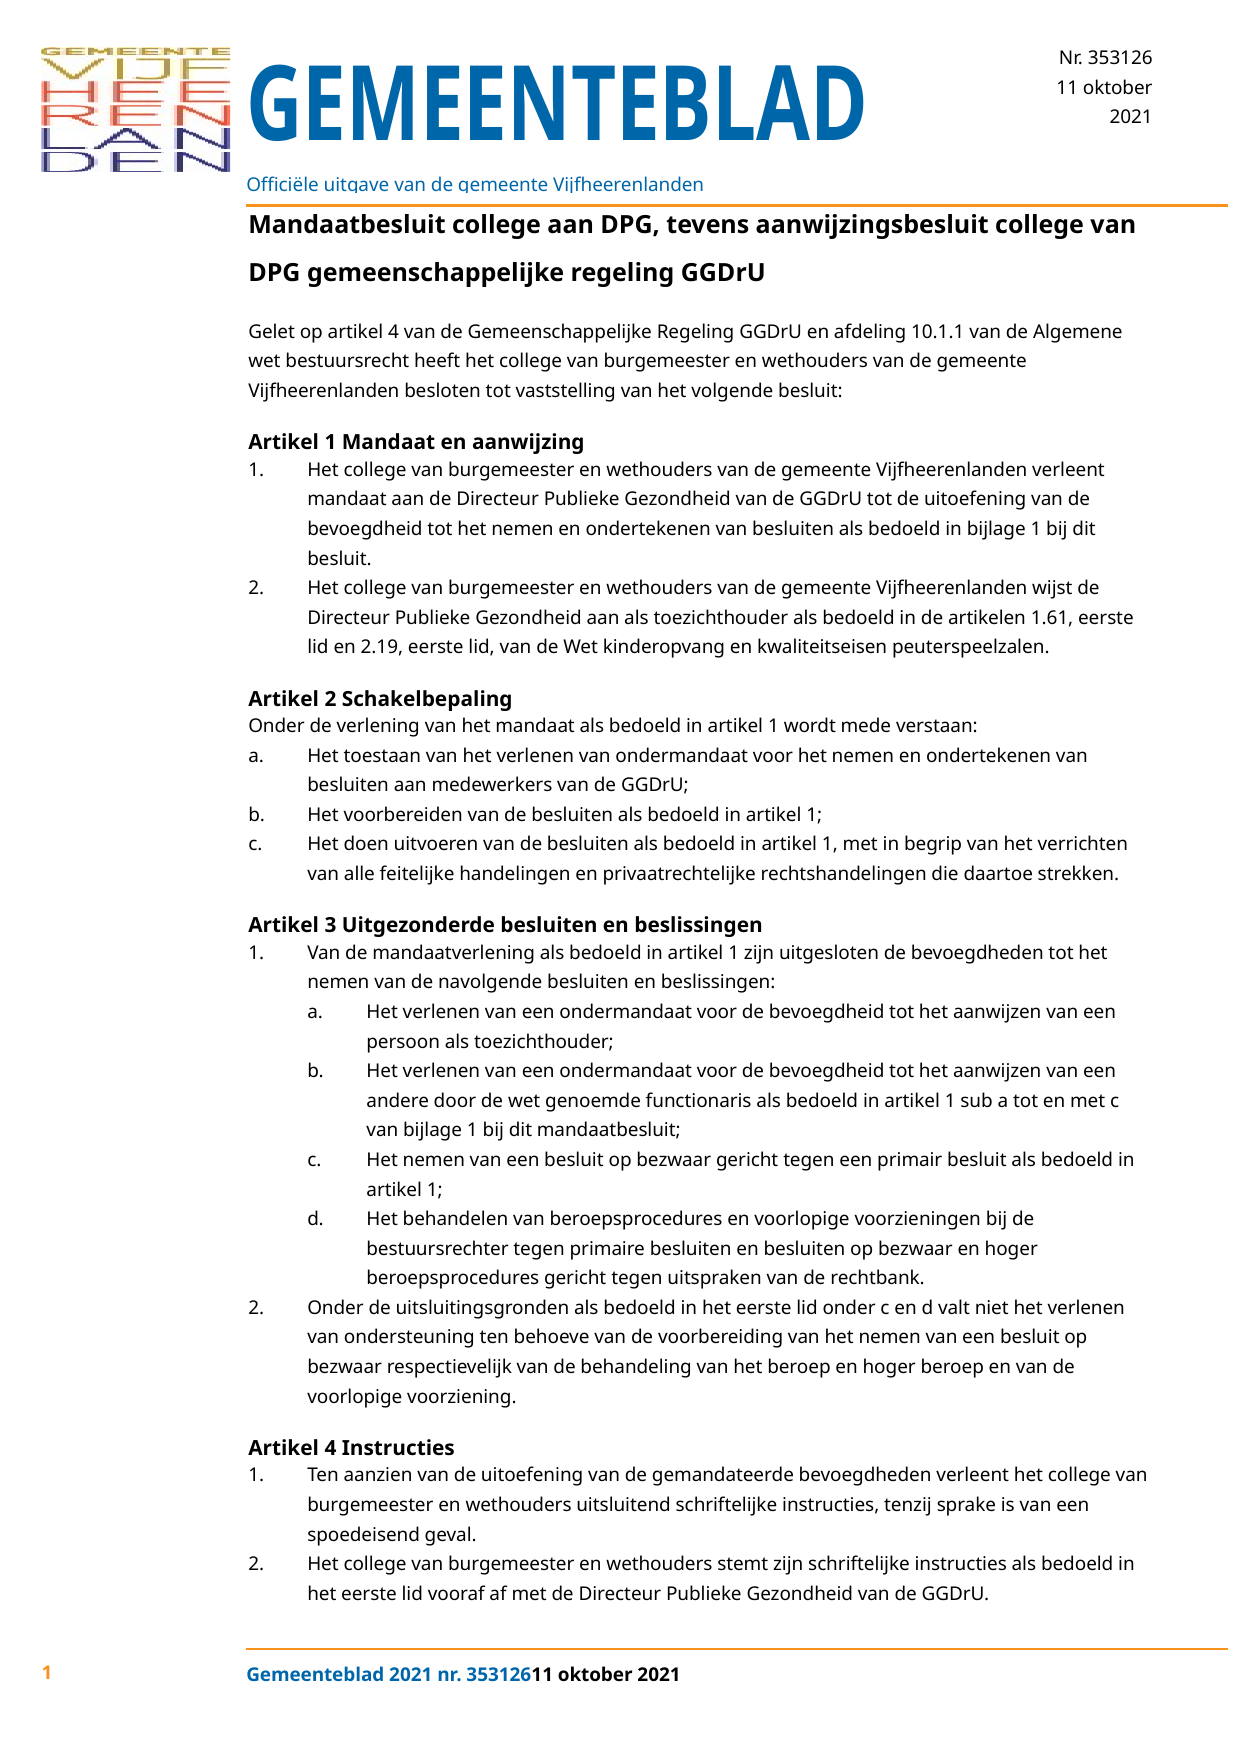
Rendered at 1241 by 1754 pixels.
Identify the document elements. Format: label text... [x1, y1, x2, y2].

list Ten aanzien van de uitoefening van de gemandateerde bevoegdheden verleent het college van burgemeester en wethouders uitsluitend schriftelijke instructies, tenzij sprake is van een spoedeisend geval. [248, 1462, 1152, 1547]
list Het college van burgemeester en wethouders van de gemeente Vijfheerenlanden wijst de Directeur Publieke Gezondheid aan als toezichthouder als bedoeld in de artikelen 1.61, eerste lid en 2.19, eerste lid, van de Wet kinderopvang en kwaliteitseisen peuterspeelzalen. [248, 574, 1152, 659]
list Het voorbereiden van de besluiten als bedoeld in artikel 1; [248, 801, 1152, 827]
text Artikel 1 Mandaat en aanwijzing [248, 427, 1152, 456]
list Onder de uitsluitingsgronden als bedoeld in het eerste lid onder c en d valt niet het verlenen van ondersteuning ten behoeve van de voorbereiding van het nemen van een besluit op bezwaar respectievelijk van de behandeling van het beroep en hoger beroep en van de voorlopige voorziening. [248, 1294, 1152, 1408]
list Het verlenen van een ondermandaat voor de bevoegdheid tot het aanwijzen van een andere door de wet genoemde functionaris als bedoeld in artikel 1 sub a tot en met c van bijlage 1 bij dit mandaatbesluit; [307, 1057, 1152, 1142]
text Gelet op artikel 4 van de Gemeenschappelijke Regeling GGDrU en afdeling 10.1.1 van de Algemene wet bestuursrecht heeft het college van burgemeester en wethouders van de gemeente Vijfheerenlanden besloten tot vaststelling van het volgende besluit: [248, 318, 1152, 403]
text Mandaatbesluit college aan DPG, tevens aanwijzingsbesluit college van DPG gemeenschappelijke regeling GGDrU [248, 207, 1152, 288]
list Het doen uitvoeren van de besluiten als bedoeld in artikel 1, met in begrip van het verrichten van alle feitelijke handelingen en privaatrechtelijke rechtshandelingen die daartoe strekken. [248, 831, 1152, 886]
text Onder de verlening van het mandaat als bedoeld in artikel 1 wordt mede verstaan: [248, 712, 1152, 738]
list Het toestaan van het verlenen van ondermandaat voor het nemen en ondertekenen van besluiten aan medewerkers van de GGDrU; [248, 742, 1152, 797]
list Het nemen van een besluit op bezwaar gericht tegen een primair besluit als bedoeld in artikel 1; [307, 1146, 1152, 1201]
text Artikel 4 Instructies [248, 1433, 1152, 1462]
text Artikel 2 Schakelbepaling [248, 684, 1152, 712]
list Van de mandaatverlening als bedoeld in artikel 1 zijn uitgesloten de bevoegdheden tot het nemen van de navolgende besluiten en beslissingen: [248, 939, 1152, 994]
list Het college van burgemeester en wethouders van de gemeente Vijfheerenlanden verleent mandaat aan de Directeur Publieke Gezondheid van de GGDrU tot de uitoefening van de bevoegdheid tot het nemen en ondertekenen van besluiten als bedoeld in bijlage 1 bij dit besluit. [248, 456, 1152, 570]
list Het college van burgemeester en wethouders stemt zijn schriftelijke instructies als bedoeld in het eerste lid vooraf af met de Directeur Publieke Gezondheid van de GGDrU. [248, 1550, 1152, 1606]
picture [41, 47, 231, 172]
text Artikel 3 Uitgezonderde besluiten en beslissingen [248, 911, 1152, 939]
list Het behandelen van beroepsprocedures en voorlopige voorzieningen bij de bestuursrechter tegen primaire besluiten en besluiten op bezwaar en hoger beroepsprocedures gericht tegen uitspraken van de rechtbank. [307, 1205, 1152, 1290]
list Het verlenen van een ondermandaat voor de bevoegdheid tot het aanwijzen van een persoon als toezichthouder; [307, 998, 1152, 1053]
